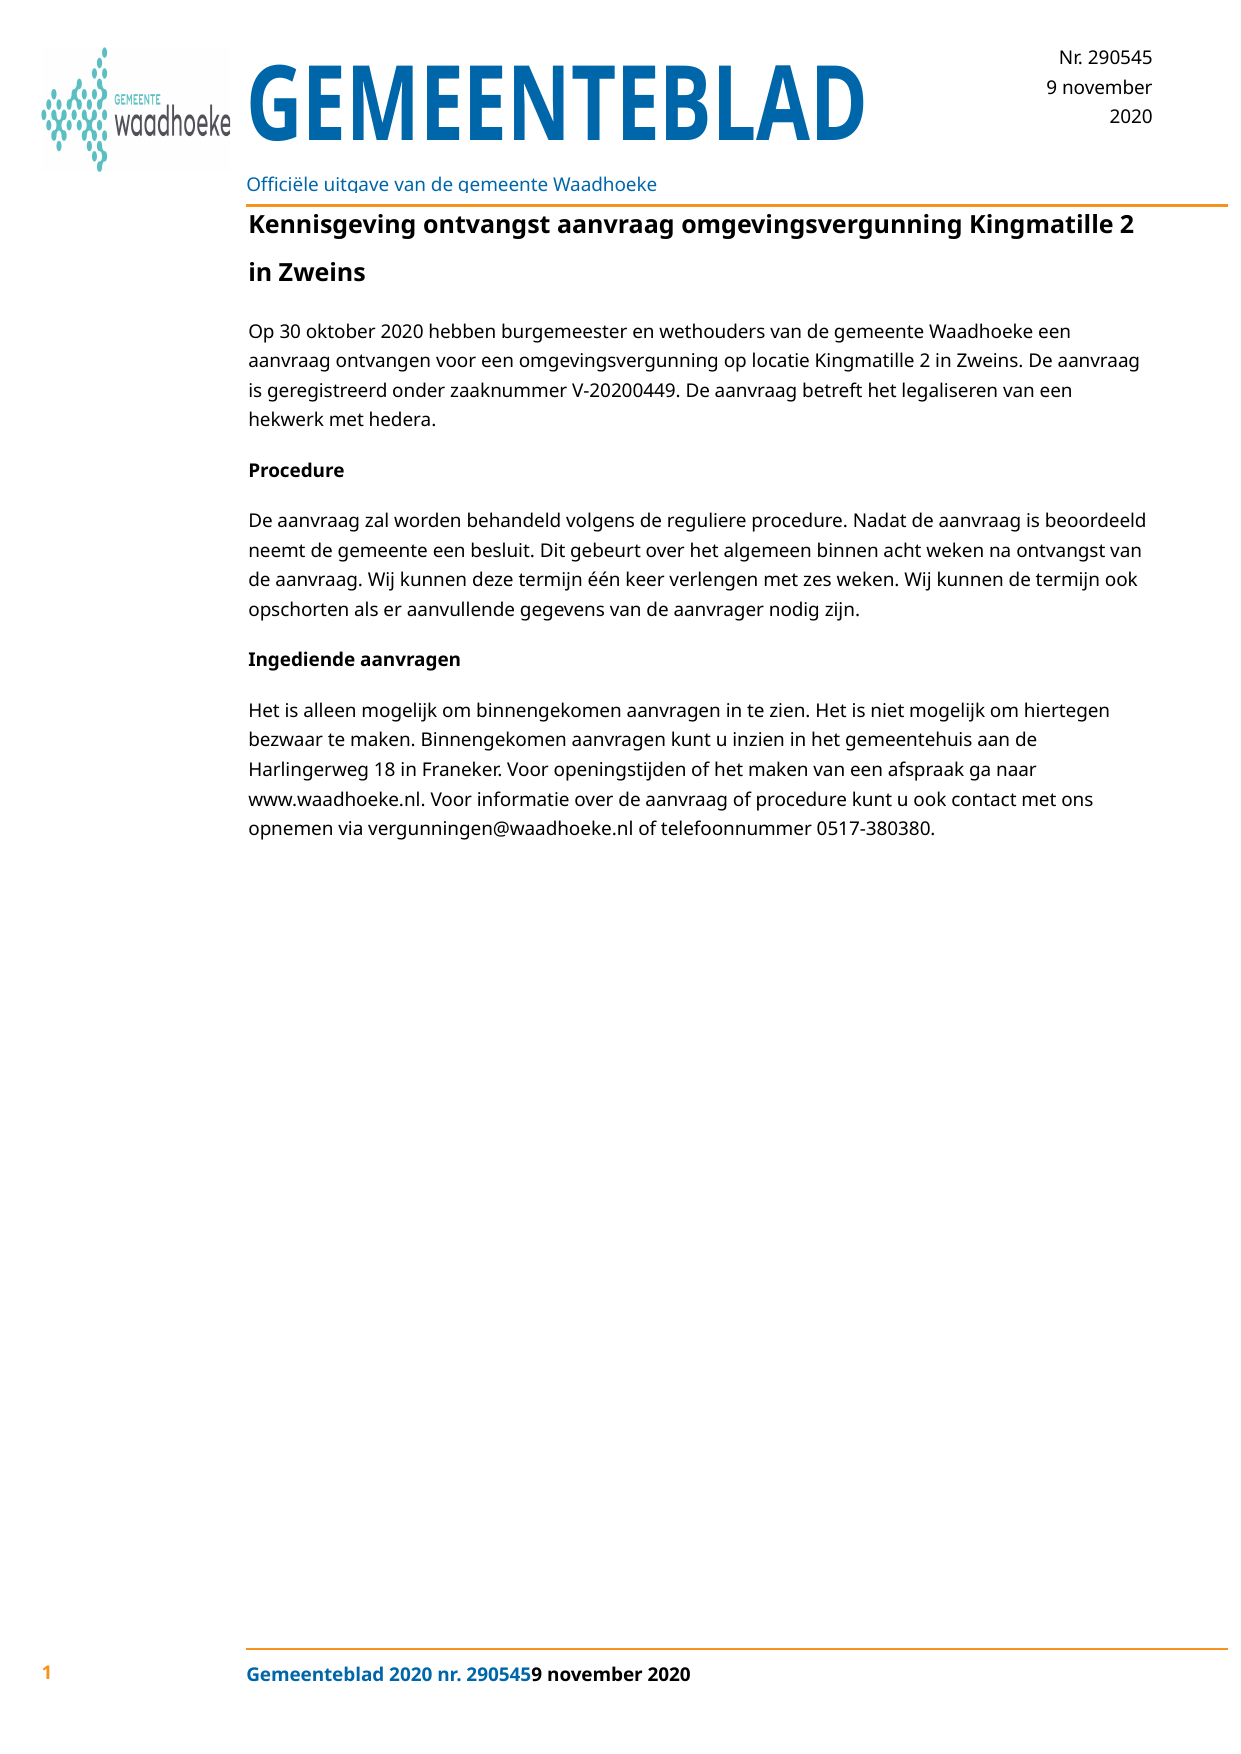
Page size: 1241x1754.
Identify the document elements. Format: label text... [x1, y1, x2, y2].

text Ingediende aanvragen [248, 647, 1152, 672]
text De aanvraag zal worden behandeld volgens de reguliere procedure. Nadat de aanvraag is beoordeeld neemt de gemeente een besluit. Dit gebeurt over het algemeen binnen acht weken na ontvangst van de aanvraag. Wij kunnen deze termijn één keer verlengen met zes weken. Wij kunnen de termijn ook opschorten als er aanvullende gegevens van de aanvrager nodig zijn. [248, 507, 1152, 622]
text Op 30 oktober 2020 hebben burgemeester en wethouders van de gemeente Waadhoeke een aanvraag ontvangen voor een omgevingsvergunning op locatie Kingmatille 2 in Zweins. De aanvraag is geregistreerd onder zaaknummer V-20200449. De aanvraag betreft het legaliseren van een hekwerk met hedera. [248, 318, 1152, 432]
text Het is alleen mogelijk om binnengekomen aanvragen in te zien. Het is niet mogelijk om hiertegen bezwaar te maken. Binnengekomen aanvragen kunt u inzien in het gemeentehuis aan de Harlingerweg 18 in Franeker. Voor openingstijden of het maken van een afspraak ga naar www.waadhoeke.nl. Voor informatie over de aanvraag of procedure kunt u ook contact met ons opnemen via vergunningen@waadhoeke.nl of telefoonnummer 0517-380380. [248, 697, 1152, 841]
text Procedure [248, 457, 1152, 483]
text Kennisgeving ontvangst aanvraag omgevingsvergunning Kingmatille 2 in Zweins [248, 207, 1152, 288]
picture [41, 47, 231, 172]
